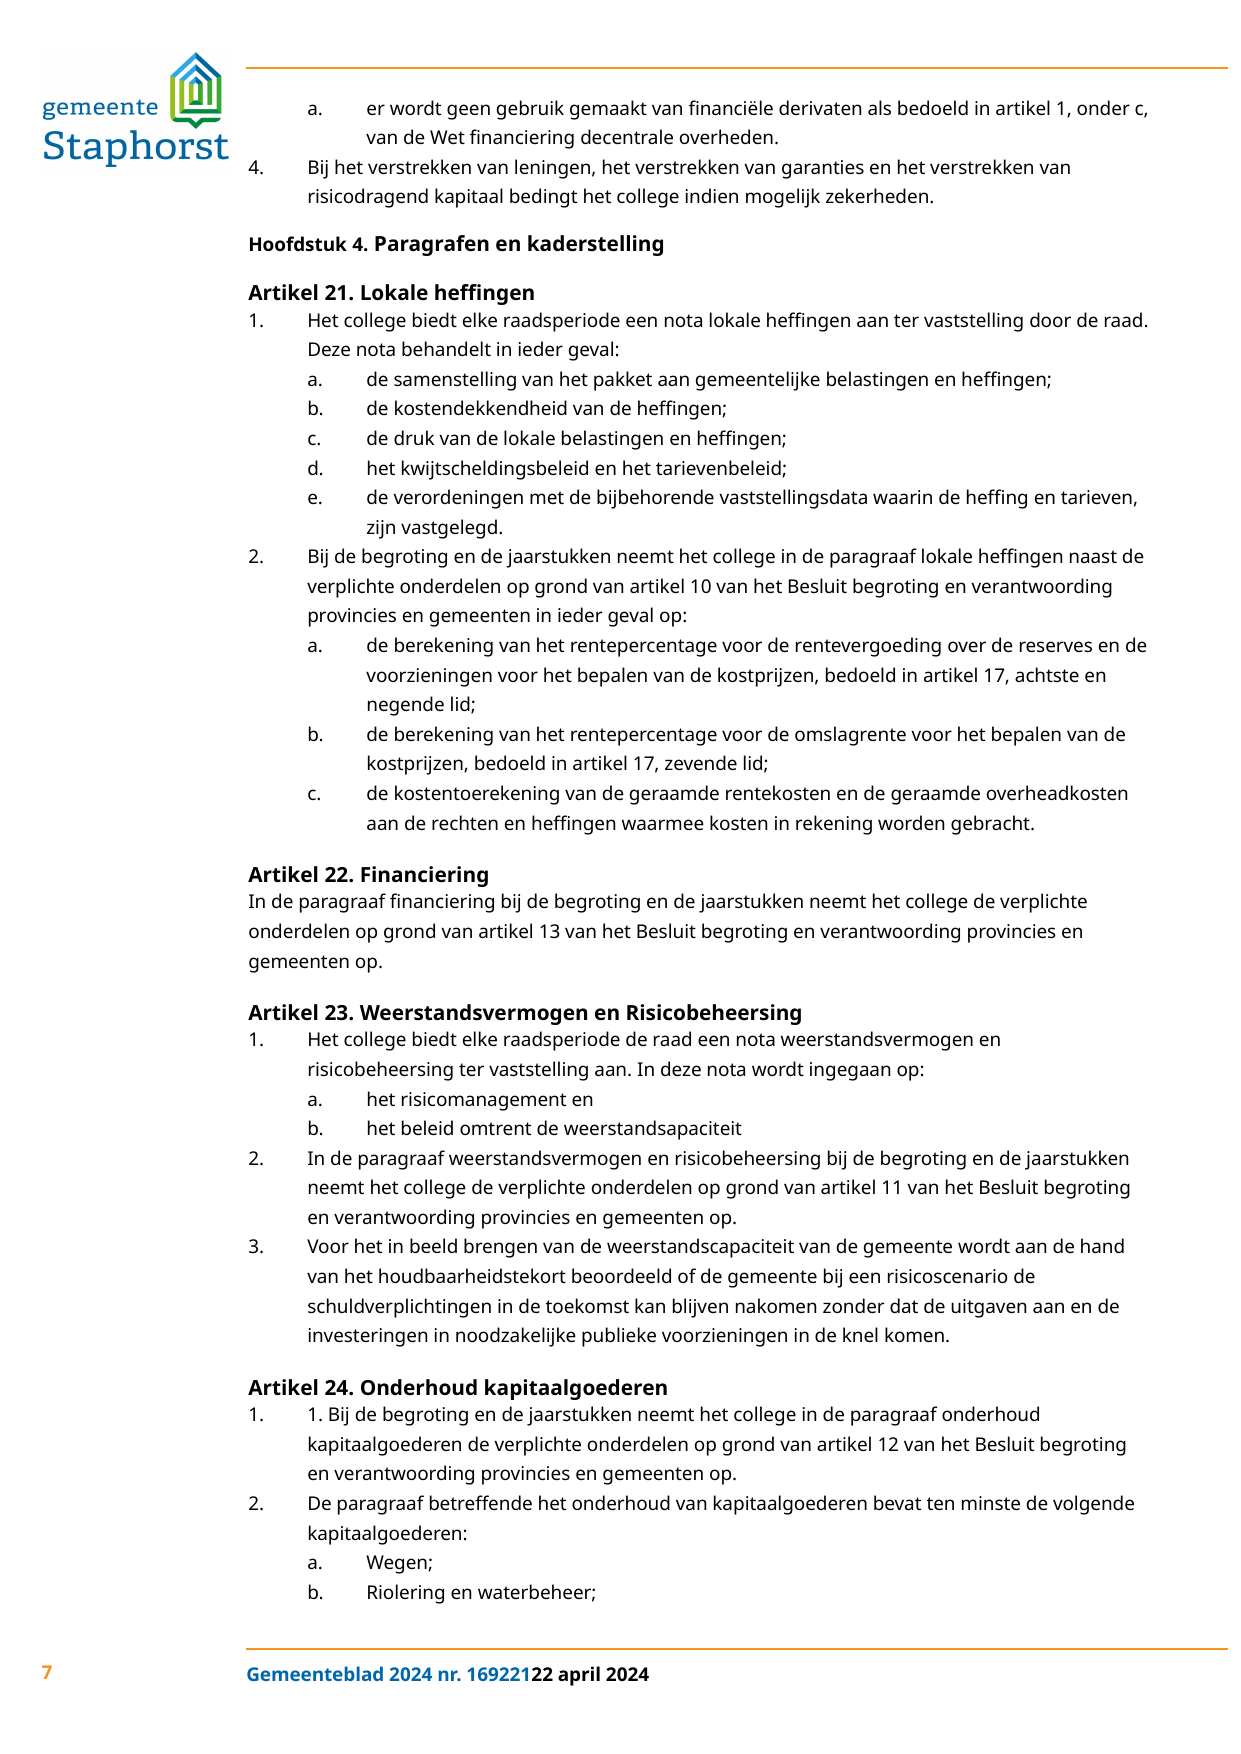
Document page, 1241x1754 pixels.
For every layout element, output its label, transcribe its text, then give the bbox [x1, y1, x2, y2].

list het kwijtscheldingsbeleid en het tarievenbeleid; [307, 455, 1152, 481]
list Het college biedt elke raadsperiode de raad een nota weerstandsvermogen en risicobeheersing ter vaststelling aan. In deze nota wordt ingegaan op: [248, 1027, 1152, 1082]
list de berekening van het rentepercentage voor de omslagrente voor het bepalen van de kostprijzen, bedoeld in artikel 17, zevende lid; [307, 721, 1152, 776]
picture [41, 47, 231, 172]
list 1. Bij de begroting en de jaarstukken neemt het college in de paragraaf onderhoud kapitaalgoederen de verplichte onderdelen op grond van artikel 12 van het Besluit begroting en verantwoording provincies en gemeenten op. [248, 1401, 1152, 1486]
text In de paragraaf financiering bij de begroting en de jaarstukken neemt het college de verplichte onderdelen op grond van artikel 13 van het Besluit begroting en verantwoording provincies en gemeenten op. [248, 889, 1152, 973]
text Artikel 22. Financiering [248, 860, 1152, 889]
list de samenstelling van het pakket aan gemeentelijke belastingen en heffingen; [307, 366, 1152, 392]
list In de paragraaf weerstandsvermogen en risicobeheersing bij de begroting en de jaarstukken neemt het college de verplichte onderdelen op grond van artikel 11 van het Besluit begroting en verantwoording provincies en gemeenten op. [248, 1145, 1152, 1230]
list het risicomanagement en [307, 1086, 1152, 1112]
list het beleid omtrent de weerstandsapaciteit [307, 1115, 1152, 1141]
list Voor het in beeld brengen van de weerstandscapaciteit van de gemeente wordt aan de hand van het houdbaarheidstekort beoordeeld of de gemeente bij een risicoscenario de schuldverplichtingen in de toekomst kan blijven nakomen zonder dat de uitgaven aan en de investeringen in noodzakelijke publieke voorzieningen in de knel komen. [248, 1234, 1152, 1348]
list Bij de begroting en de jaarstukken neemt het college in de paragraaf lokale heffingen naast de verplichte onderdelen op grond van artikel 10 van het Besluit begroting en verantwoording provincies en gemeenten in ieder geval op: [248, 543, 1152, 628]
list de verordeningen met de bijbehorende vaststellingsdata waarin de heffing en tarieven, zijn vastgelegd. [307, 484, 1152, 540]
list de berekening van het rentepercentage voor de rentevergoeding over de reserves en de voorzieningen voor het bepalen van de kostprijzen, bedoeld in artikel 17, achtste en negende lid; [307, 632, 1152, 717]
list de kostendekkendheid van de heffingen; [307, 396, 1152, 421]
text Hoofdstuk 4. Paragrafen en kaderstelling [248, 229, 1152, 258]
text Artikel 23. Weerstandsvermogen en Risicobeheersing [248, 998, 1152, 1027]
list De paragraaf betreffende het onderhoud van kapitaalgoederen bevat ten minste de volgende kapitaalgoederen: [248, 1490, 1152, 1545]
text Artikel 24. Onderhoud kapitaalgoederen [248, 1373, 1152, 1401]
text Artikel 21. Lokale heffingen [248, 278, 1152, 307]
list Riolering en waterbeheer; [307, 1579, 1152, 1604]
list Bij het verstrekken van leningen, het verstrekken van garanties en het verstrekken van risicodragend kapitaal bedingt het college indien mogelijk zekerheden. [248, 154, 1152, 209]
list de kostentoerekening van de geraamde rentekosten en de geraamde overheadkosten aan de rechten en heffingen waarmee kosten in rekening worden gebracht. [307, 780, 1152, 836]
list de druk van de lokale belastingen en heffingen; [307, 425, 1152, 451]
list Wegen; [307, 1549, 1152, 1575]
list Het college biedt elke raadsperiode een nota lokale heffingen aan ter vaststelling door de raad. Deze nota behandelt in ieder geval: [248, 307, 1152, 362]
list er wordt geen gebruik gemaakt van financiële derivaten als bedoeld in artikel 1, onder c, van de Wet financiering decentrale overheden. [307, 95, 1152, 150]
